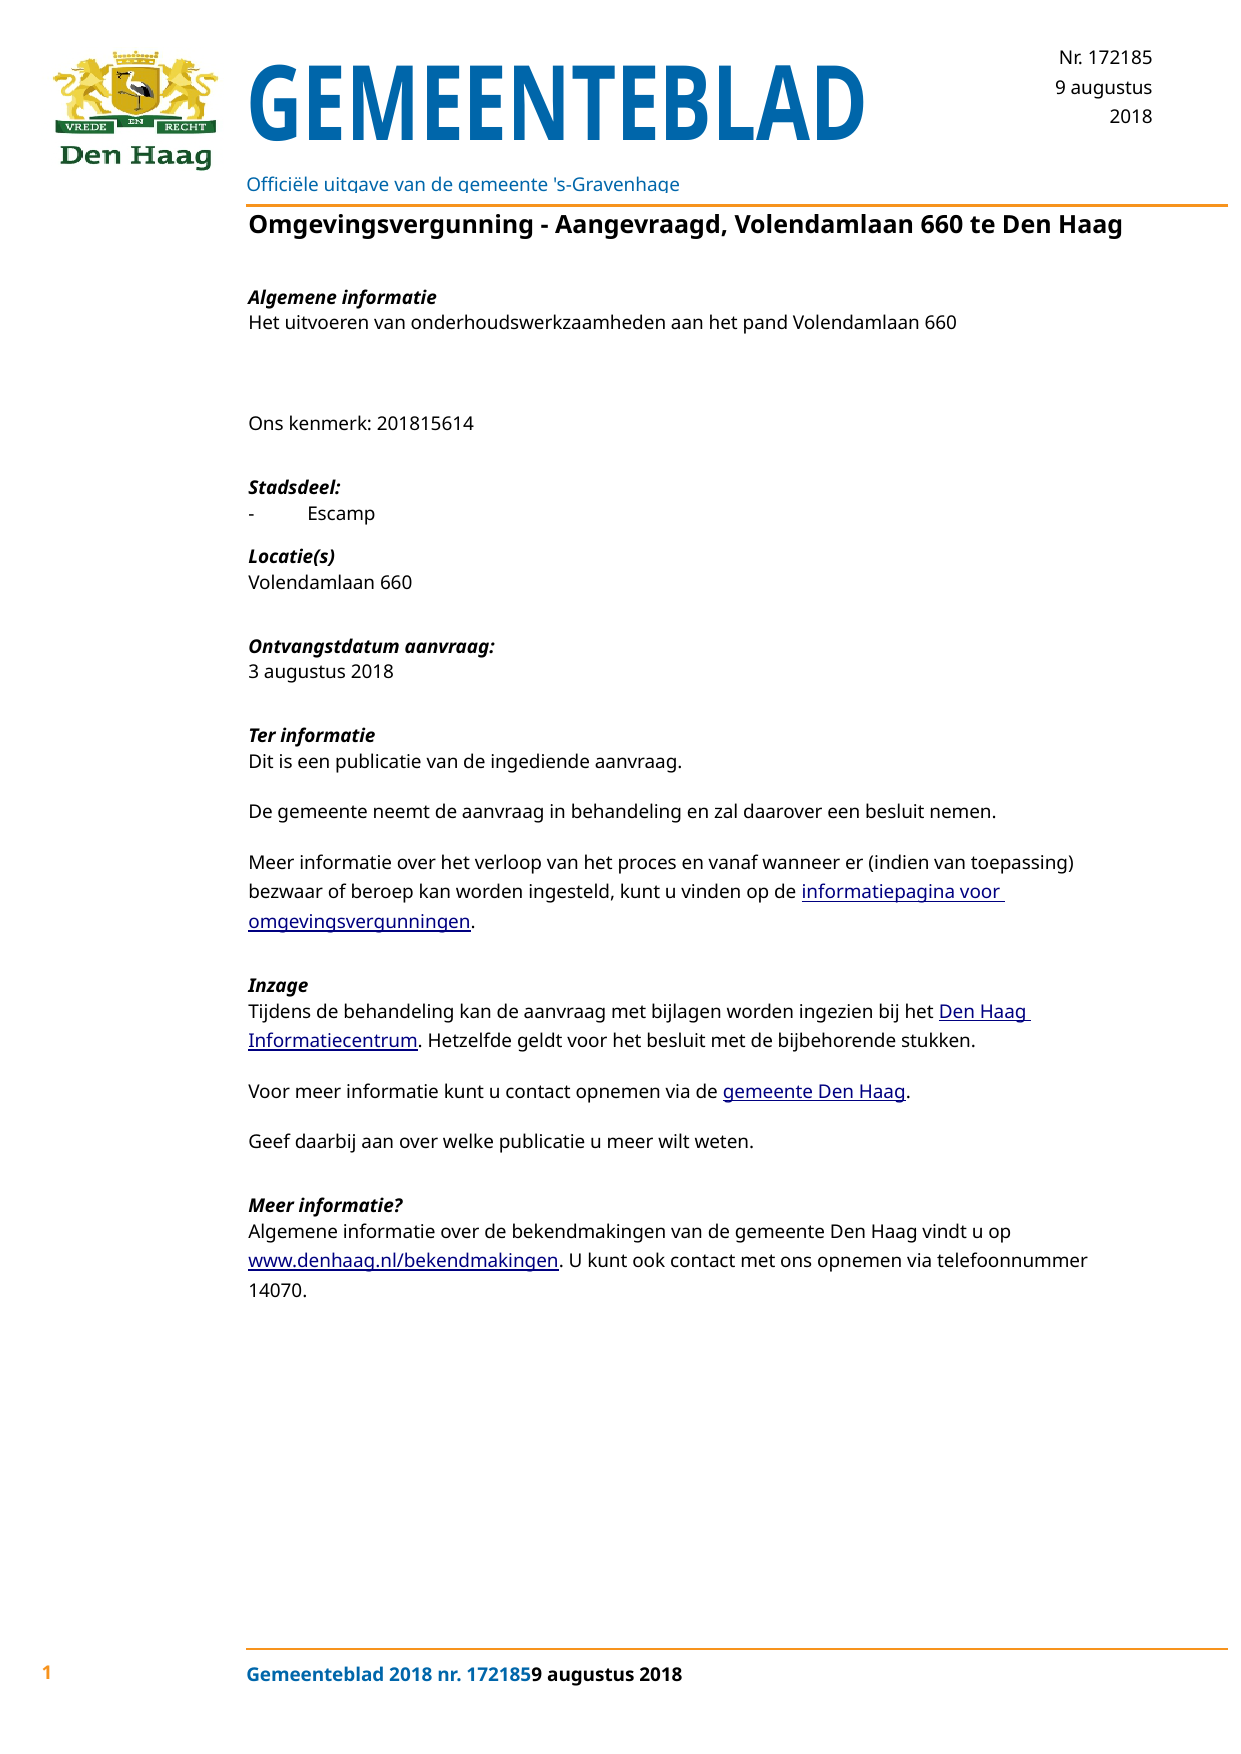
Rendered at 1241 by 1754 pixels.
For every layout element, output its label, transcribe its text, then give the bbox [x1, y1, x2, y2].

text Geef daarbij aan over welke publicatie u meer wilt weten. [248, 1128, 1152, 1154]
text Omgevingsvergunning - Aangevraagd, Volendamlaan 660 te Den Haag [248, 207, 1152, 241]
text Locatie(s) [248, 543, 1152, 569]
text Dit is een publicatie van de ingediende aanvraag. [248, 748, 1152, 774]
picture [41, 47, 231, 172]
text Algemene informatie [248, 284, 1152, 309]
text Ons kenmerk: 201815614 [248, 410, 1152, 436]
text Voor meer informatie kunt u contact opnemen via de gemeente Den Haag. [248, 1078, 1152, 1104]
text Stadsdeel: [248, 474, 1152, 500]
text Inzage [248, 972, 1152, 998]
text Ontvangstdatum aanvraag: [248, 633, 1152, 659]
text Meer informatie? [248, 1192, 1152, 1218]
text Algemene informatie over de bekendmakingen van de gemeente Den Haag vindt u op www.denhaag.nl/bekendmakingen. U kunt ook contact met ons opnemen via telefoonnummer 14070. [248, 1218, 1152, 1303]
text Het uitvoeren van onderhoudswerkzaamheden aan het pand Volendamlaan 660 [248, 309, 1152, 335]
text Volendamlaan 660 [248, 569, 1152, 595]
text Meer informatie over het verloop van het proces en vanaf wanneer er (indien van toepassing) bezwaar of beroep kan worden ingesteld, kunt u vinden op de informatiepagina voor omgevingsvergunningen. [248, 849, 1152, 934]
list Escamp [248, 500, 1152, 526]
text Ter informatie [248, 723, 1152, 748]
text De gemeente neemt de aanvraag in behandeling en zal daarover een besluit nemen. [248, 799, 1152, 824]
text 3 augustus 2018 [248, 659, 1152, 684]
text Tijdens de behandeling kan de aanvraag met bijlagen worden ingezien bij het Den Haag Informatiecentrum. Hetzelfde geldt voor het besluit met de bijbehorende stukken. [248, 998, 1152, 1053]
